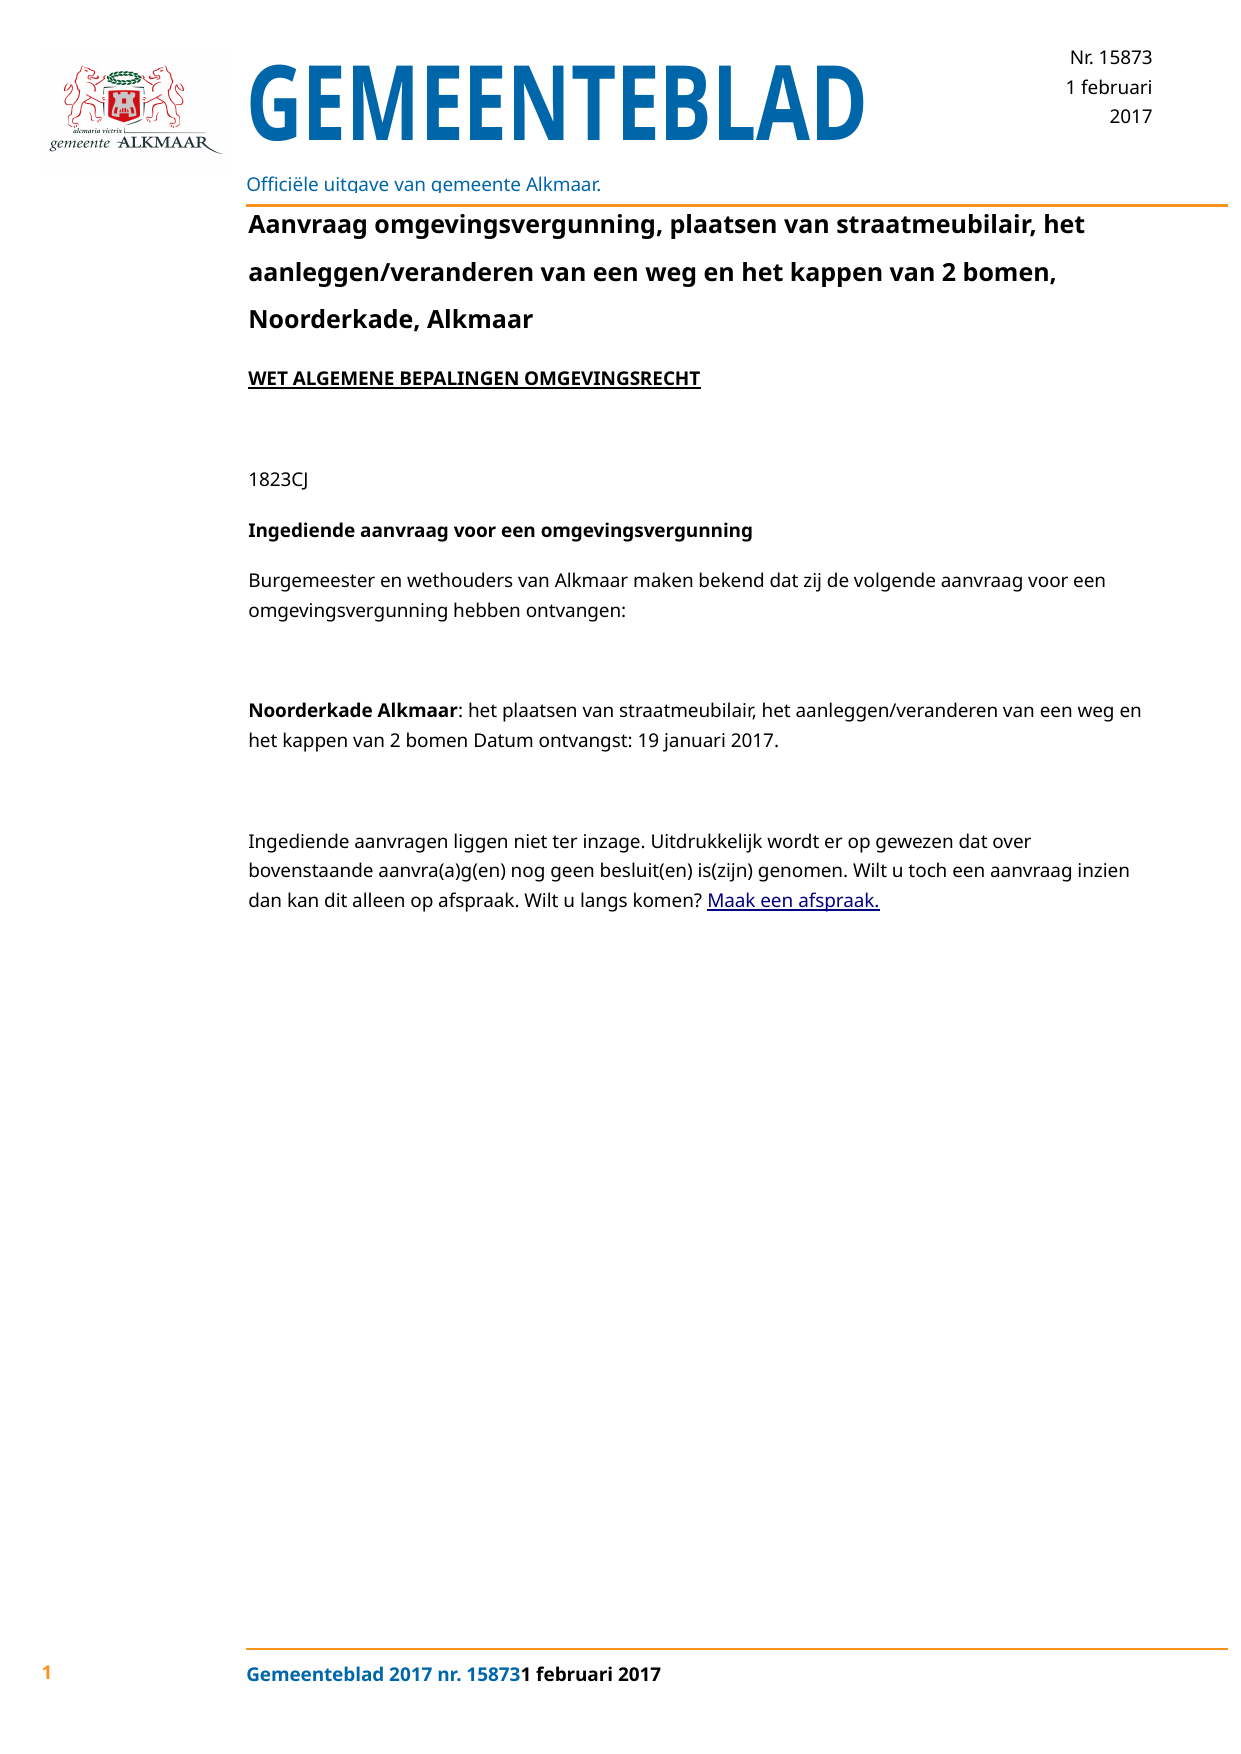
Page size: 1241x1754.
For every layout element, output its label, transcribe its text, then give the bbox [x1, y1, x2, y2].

text Burgemeester en wethouders van Alkmaar maken bekend dat zij de volgende aanvraag voor een omgevingsvergunning hebben ontvangen: [248, 567, 1152, 622]
text 1823CJ [248, 466, 1152, 492]
text Ingediende aanvraag voor een omgevingsvergunning [248, 517, 1152, 542]
text Ingediende aanvragen liggen niet ter inzage. Uitdrukkelijk wordt er op gewezen dat over bovenstaande aanvra(a)g(en) nog geen besluit(en) is(zijn) genomen. Wilt u toch een aanvraag inzien dan kan dit alleen op afspraak. Wilt u langs komen? Maak een afspraak. [248, 828, 1152, 913]
picture [41, 47, 231, 172]
text WET ALGEMENE BEPALINGEN OMGEVINGSRECHT [248, 366, 1152, 391]
text Aanvraag omgevingsvergunning, plaatsen van straatmeubilair, het aanleggen/veranderen van een weg en het kappen van 2 bomen, Noorderkade, Alkmaar [248, 207, 1152, 336]
text Noorderkade Alkmaar: het plaatsen van straatmeubilair, het aanleggen/veranderen van een weg en het kappen van 2 bomen Datum ontvangst: 19 januari 2017. [248, 698, 1152, 753]
